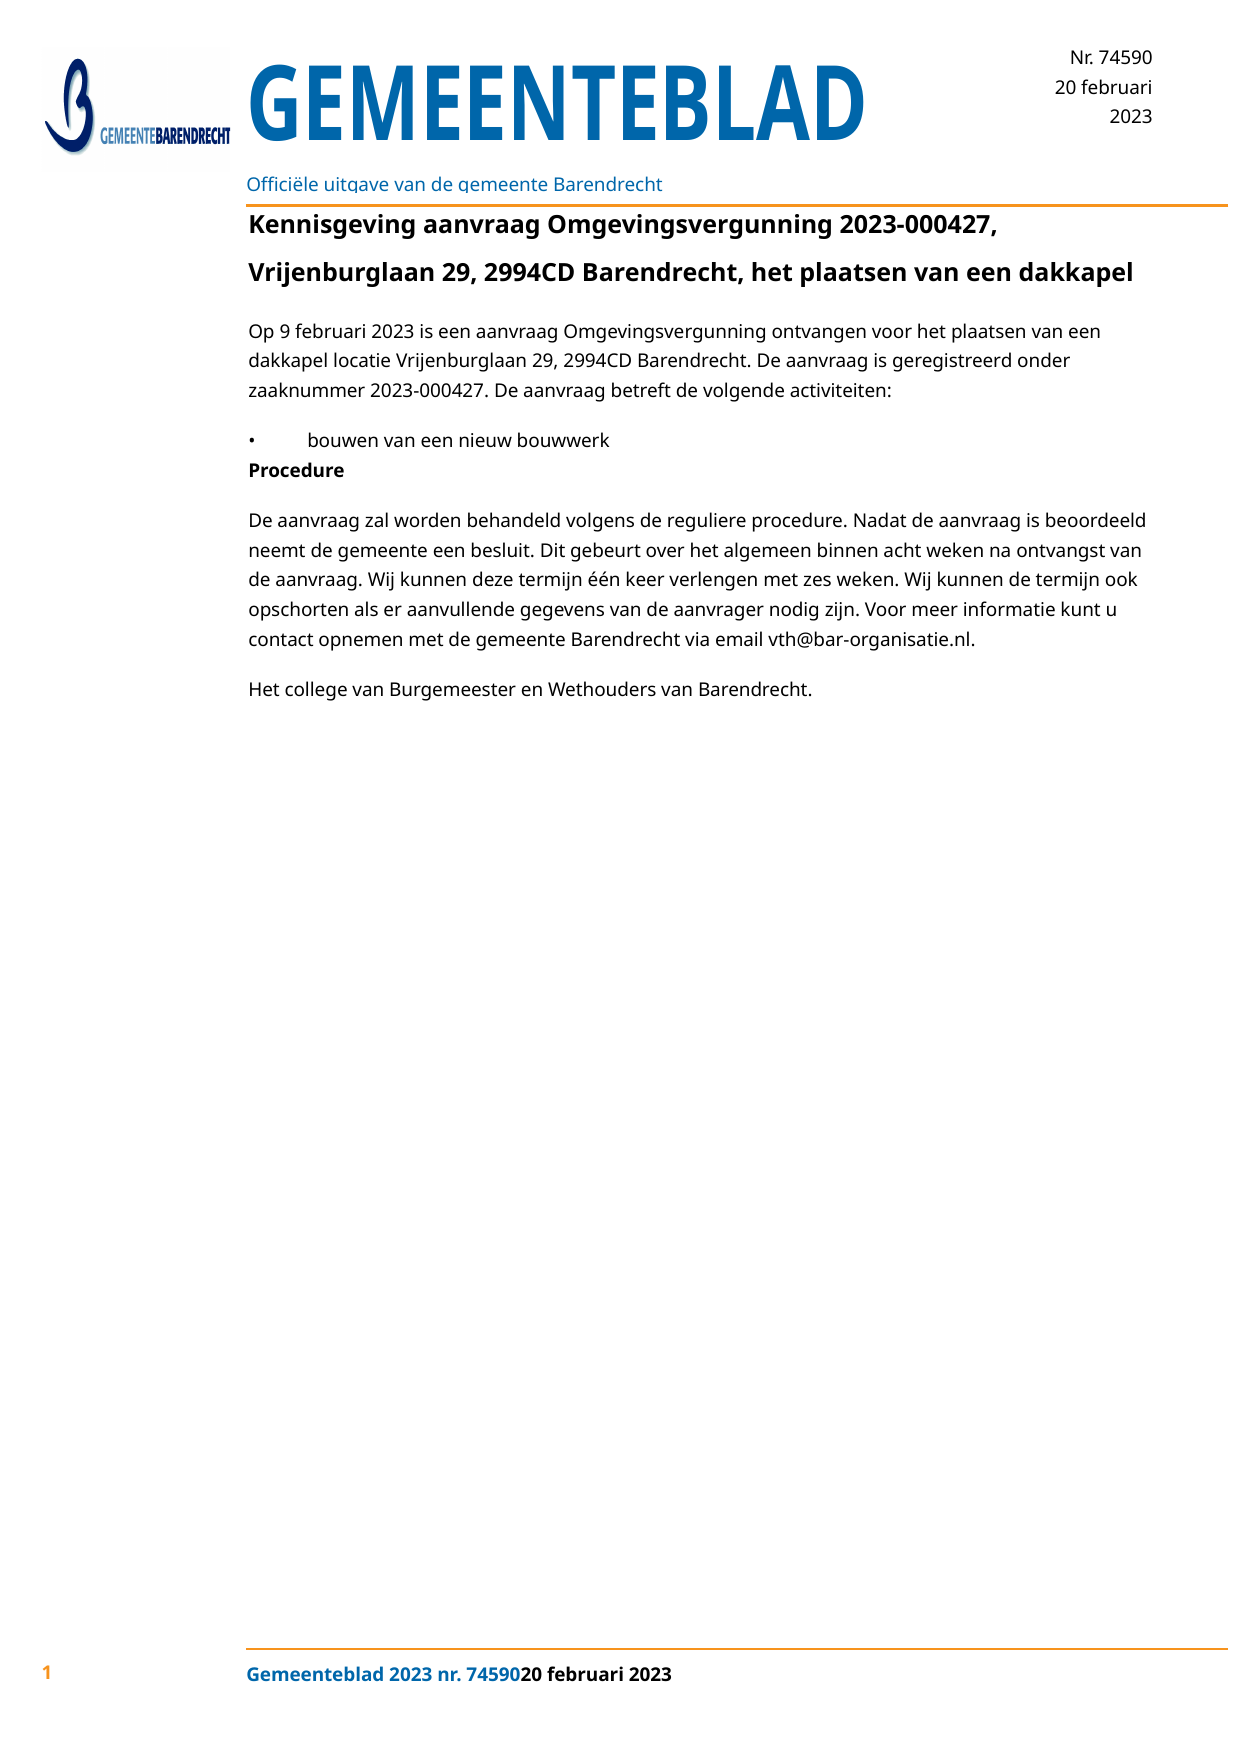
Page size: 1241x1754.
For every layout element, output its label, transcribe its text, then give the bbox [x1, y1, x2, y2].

text Het college van Burgemeester en Wethouders van Barendrecht. [248, 676, 1152, 702]
text Kennisgeving aanvraag Omgevingsvergunning 2023-000427, Vrijenburglaan 29, 2994CD Barendrecht, het plaatsen van een dakkapel [248, 207, 1152, 288]
text Op 9 februari 2023 is een aanvraag Omgevingsvergunning ontvangen voor het plaatsen van een dakkapel locatie Vrijenburglaan 29, 2994CD Barendrecht. De aanvraag is geregistreerd onder zaaknummer 2023-000427. De aanvraag betreft de volgende activiteiten: [248, 318, 1152, 403]
text Procedure [248, 457, 1152, 483]
picture [41, 47, 231, 172]
list bouwen van een nieuw bouwwerk [248, 427, 1152, 453]
text De aanvraag zal worden behandeld volgens de reguliere procedure. Nadat de aanvraag is beoordeeld neemt de gemeente een besluit. Dit gebeurt over het algemeen binnen acht weken na ontvangst van de aanvraag. Wij kunnen deze termijn één keer verlengen met zes weken. Wij kunnen de termijn ook opschorten als er aanvullende gegevens van de aanvrager nodig zijn. Voor meer informatie kunt u contact opnemen met de gemeente Barendrecht via email vth@bar-organisatie.nl. [248, 507, 1152, 652]
